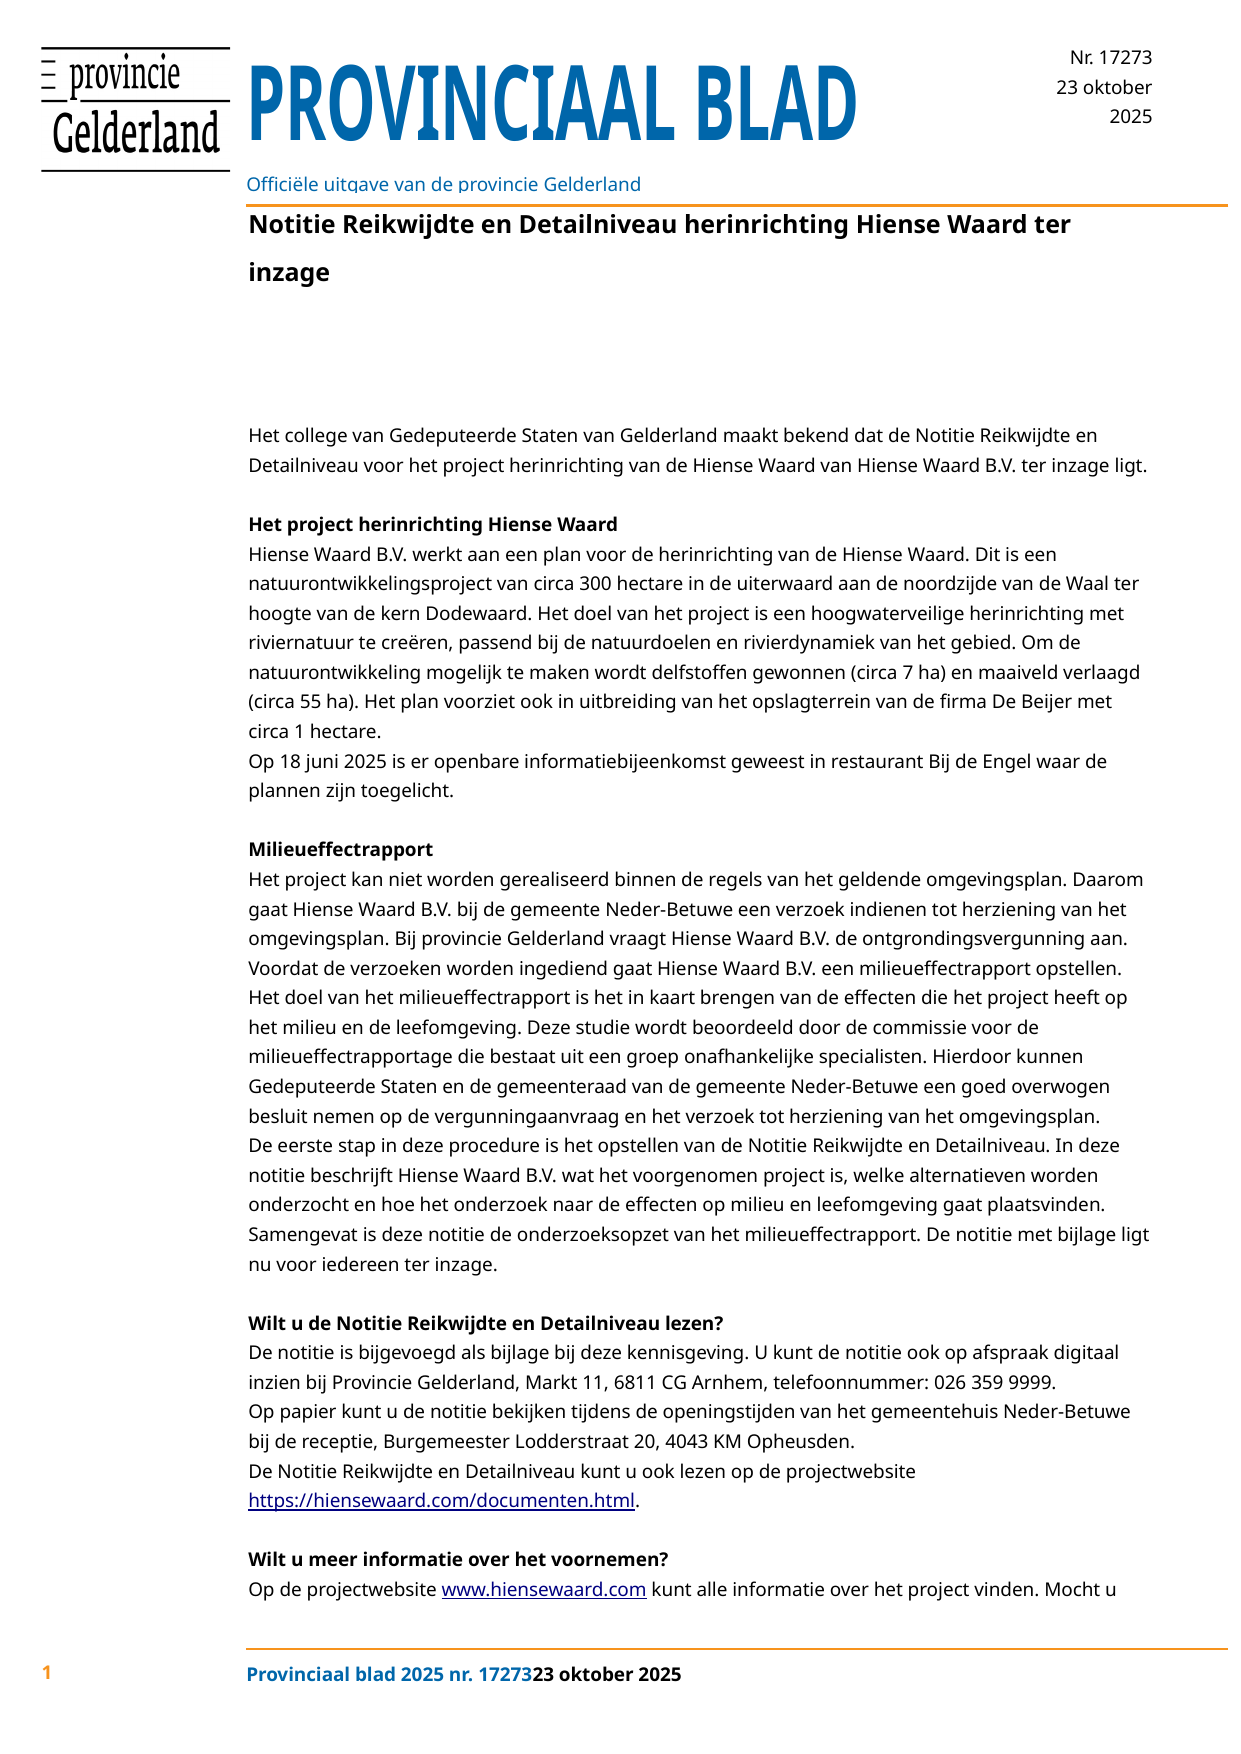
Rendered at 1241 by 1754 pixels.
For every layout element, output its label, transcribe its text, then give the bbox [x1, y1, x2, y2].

text Op 18 juni 2025 is er openbare informatiebijeenkomst geweest in restaurant Bij de Engel waar de plannen zijn toegelicht. [248, 748, 1152, 803]
text Wilt u meer informatie over het voornemen? [248, 1547, 1152, 1572]
picture [41, 47, 231, 172]
text Milieueffectrapport [248, 837, 1152, 862]
text Het college van Gedeputeerde Staten van Gelderland maakt bekend dat de Notitie Reikwijdte en Detailniveau voor het project herinrichting van de Hiense Waard van Hiense Waard B.V. ter inzage ligt. [248, 422, 1152, 478]
text De eerste stap in deze procedure is het opstellen van de Notitie Reikwijdte en Detailniveau. In deze notitie beschrijft Hiense Waard B.V. wat het voorgenomen project is, welke alternatieven worden onderzocht en hoe het onderzoek naar de effecten op milieu en leefomgeving gaat plaatsvinden. Samengevat is deze notitie de onderzoeksopzet van het milieueffectrapport. De notitie met bijlage ligt nu voor iedereen ter inzage. [248, 1132, 1152, 1277]
text De notitie is bijgevoegd als bijlage bij deze kennisgeving. U kunt de notitie ook op afspraak digitaal inzien bij Provincie Gelderland, Markt 11, 6811 CG Arnhem, telefoonnummer: 026 359 9999. [248, 1339, 1152, 1395]
text Wilt u de Notitie Reikwijdte en Detailniveau lezen? [248, 1310, 1152, 1336]
text Op de projectwebsite www.hiensewaard.com kunt alle informatie over het project vinden. Mocht u [248, 1576, 1152, 1602]
text Het project herinrichting Hiense Waard [248, 511, 1152, 537]
text De Notitie Reikwijdte en Detailniveau kunt u ook lezen op de projectwebsite https://hiensewaard.com/documenten.html. [248, 1458, 1152, 1513]
text Hiense Waard B.V. werkt aan een plan voor de herinrichting van de Hiense Waard. Dit is een natuurontwikkelingsproject van circa 300 hectare in de uiterwaard aan de noordzijde van de Waal ter hoogte van de kern Dodewaard. Het doel van het project is een hoogwaterveilige herinrichting met riviernatuur te creëren, passend bij de natuurdoelen en rivierdynamiek van het gebied. Om de natuurontwikkeling mogelijk te maken wordt delfstoffen gewonnen (circa 7 ha) en maaiveld verlaagd (circa 55 ha). Het plan voorziet ook in uitbreiding van het opslagterrein van de firma De Beijer met circa 1 hectare. [248, 541, 1152, 744]
text Op papier kunt u de notitie bekijken tijdens de openingstijden van het gemeentehuis Neder-Betuwe bij de receptie, Burgemeester Lodderstraat 20, 4043 KM Opheusden. [248, 1399, 1152, 1454]
text Het project kan niet worden gerealiseerd binnen de regels van het geldende omgevingsplan. Daarom gaat Hiense Waard B.V. bij de gemeente Neder-Betuwe een verzoek indienen tot herziening van het omgevingsplan. Bij provincie Gelderland vraagt Hiense Waard B.V. de ontgrondingsvergunning aan. Voordat de verzoeken worden ingediend gaat Hiense Waard B.V. een milieueffectrapport opstellen. Het doel van het milieueffectrapport is het in kaart brengen van de effecten die het project heeft op het milieu en de leefomgeving. Deze studie wordt beoordeeld door de commissie voor de milieueffectrapportage die bestaat uit een groep onafhankelijke specialisten. Hierdoor kunnen Gedeputeerde Staten en de gemeenteraad van de gemeente Neder-Betuwe een goed overwogen besluit nemen op de vergunningaanvraag en het verzoek tot herziening van het omgevingsplan. [248, 866, 1152, 1129]
text Notitie Reikwijdte en Detailniveau herinrichting Hiense Waard ter inzage [248, 207, 1152, 288]
